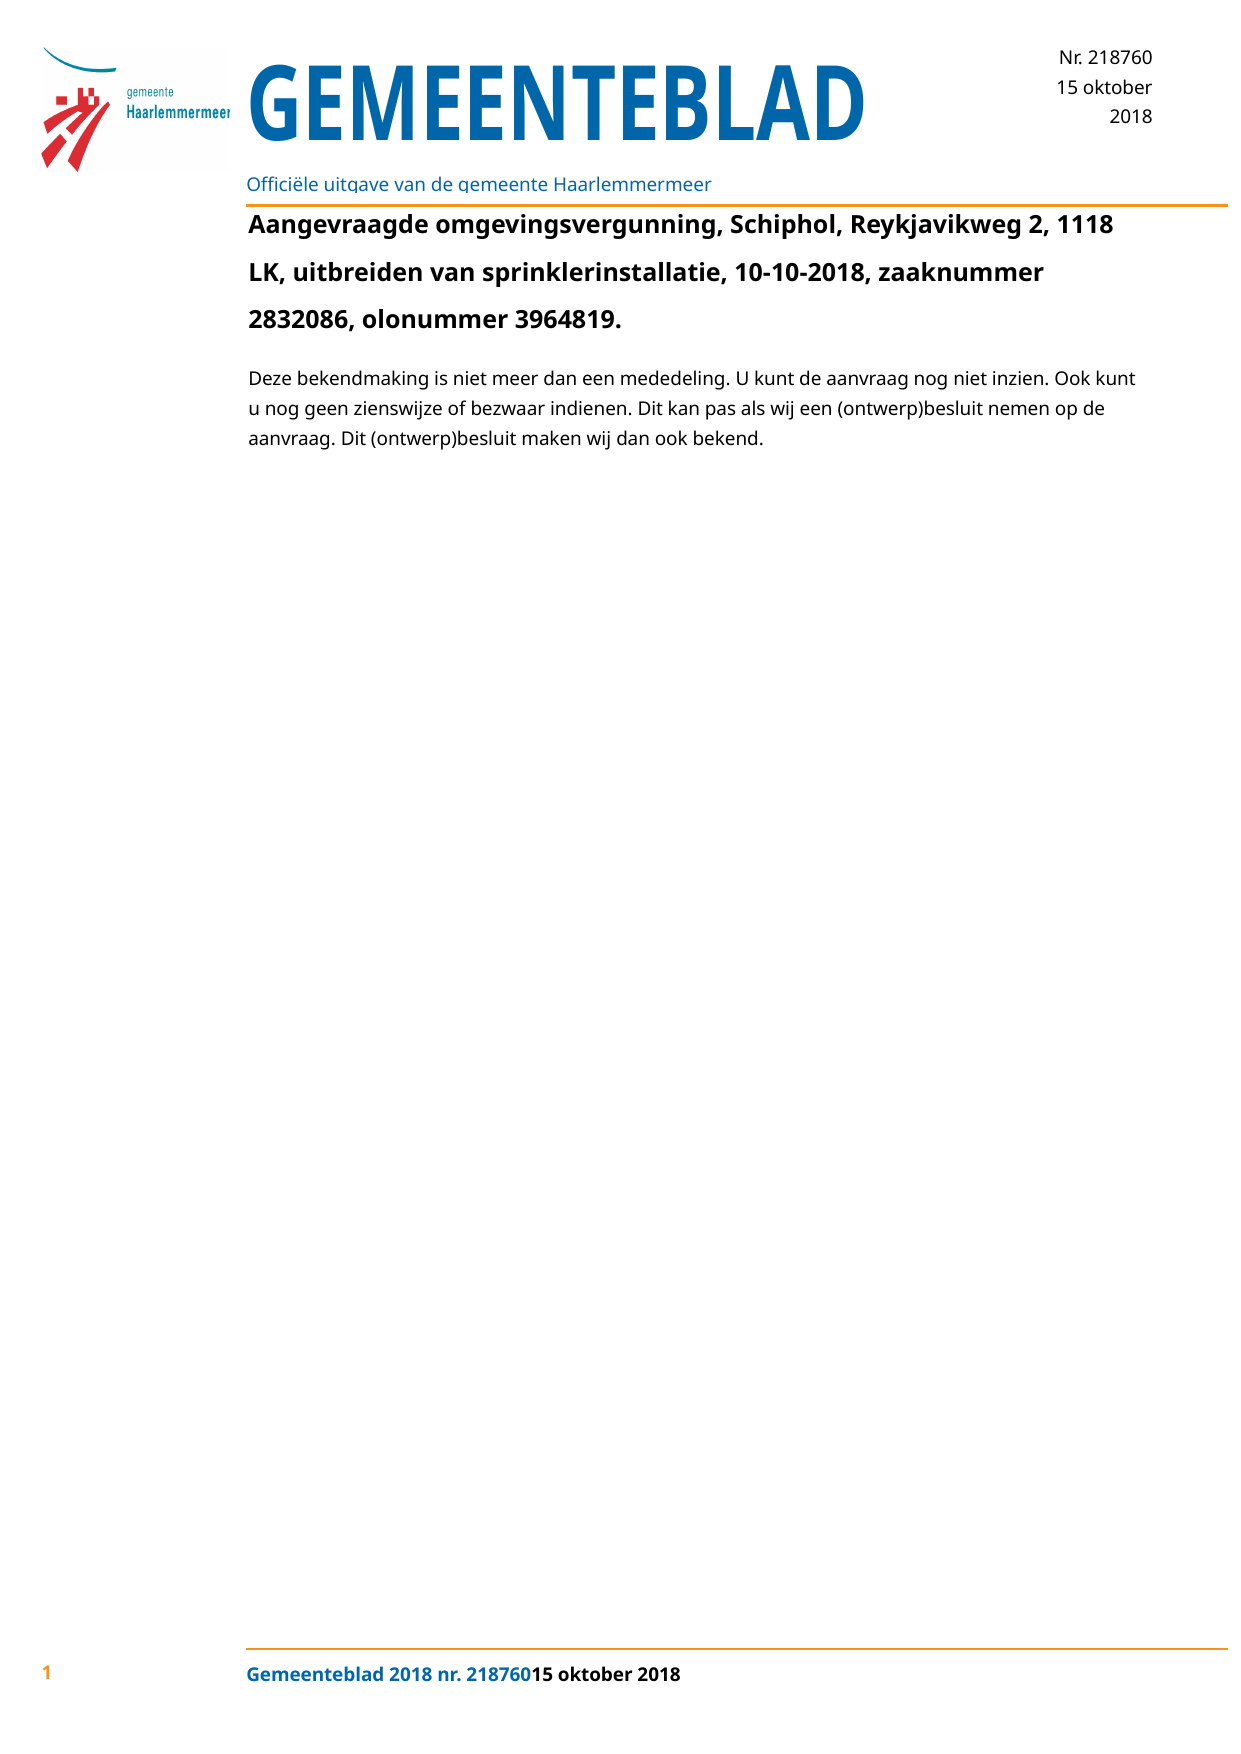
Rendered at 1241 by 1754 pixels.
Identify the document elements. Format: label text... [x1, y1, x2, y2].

text Deze bekendmaking is niet meer dan een mededeling. U kunt de aanvraag nog niet inzien. Ook kunt u nog geen zienswijze of bezwaar indienen. Dit kan pas als wij een (ontwerp)besluit nemen op de aanvraag. Dit (ontwerp)besluit maken wij dan ook bekend. [248, 366, 1152, 450]
text Aangevraagde omgevingsvergunning, Schiphol, Reykjavikweg 2, 1118 LK, uitbreiden van sprinklerinstallatie, 10-10-2018, zaaknummer 2832086, olonummer 3964819. [248, 207, 1152, 336]
picture [41, 47, 231, 172]
